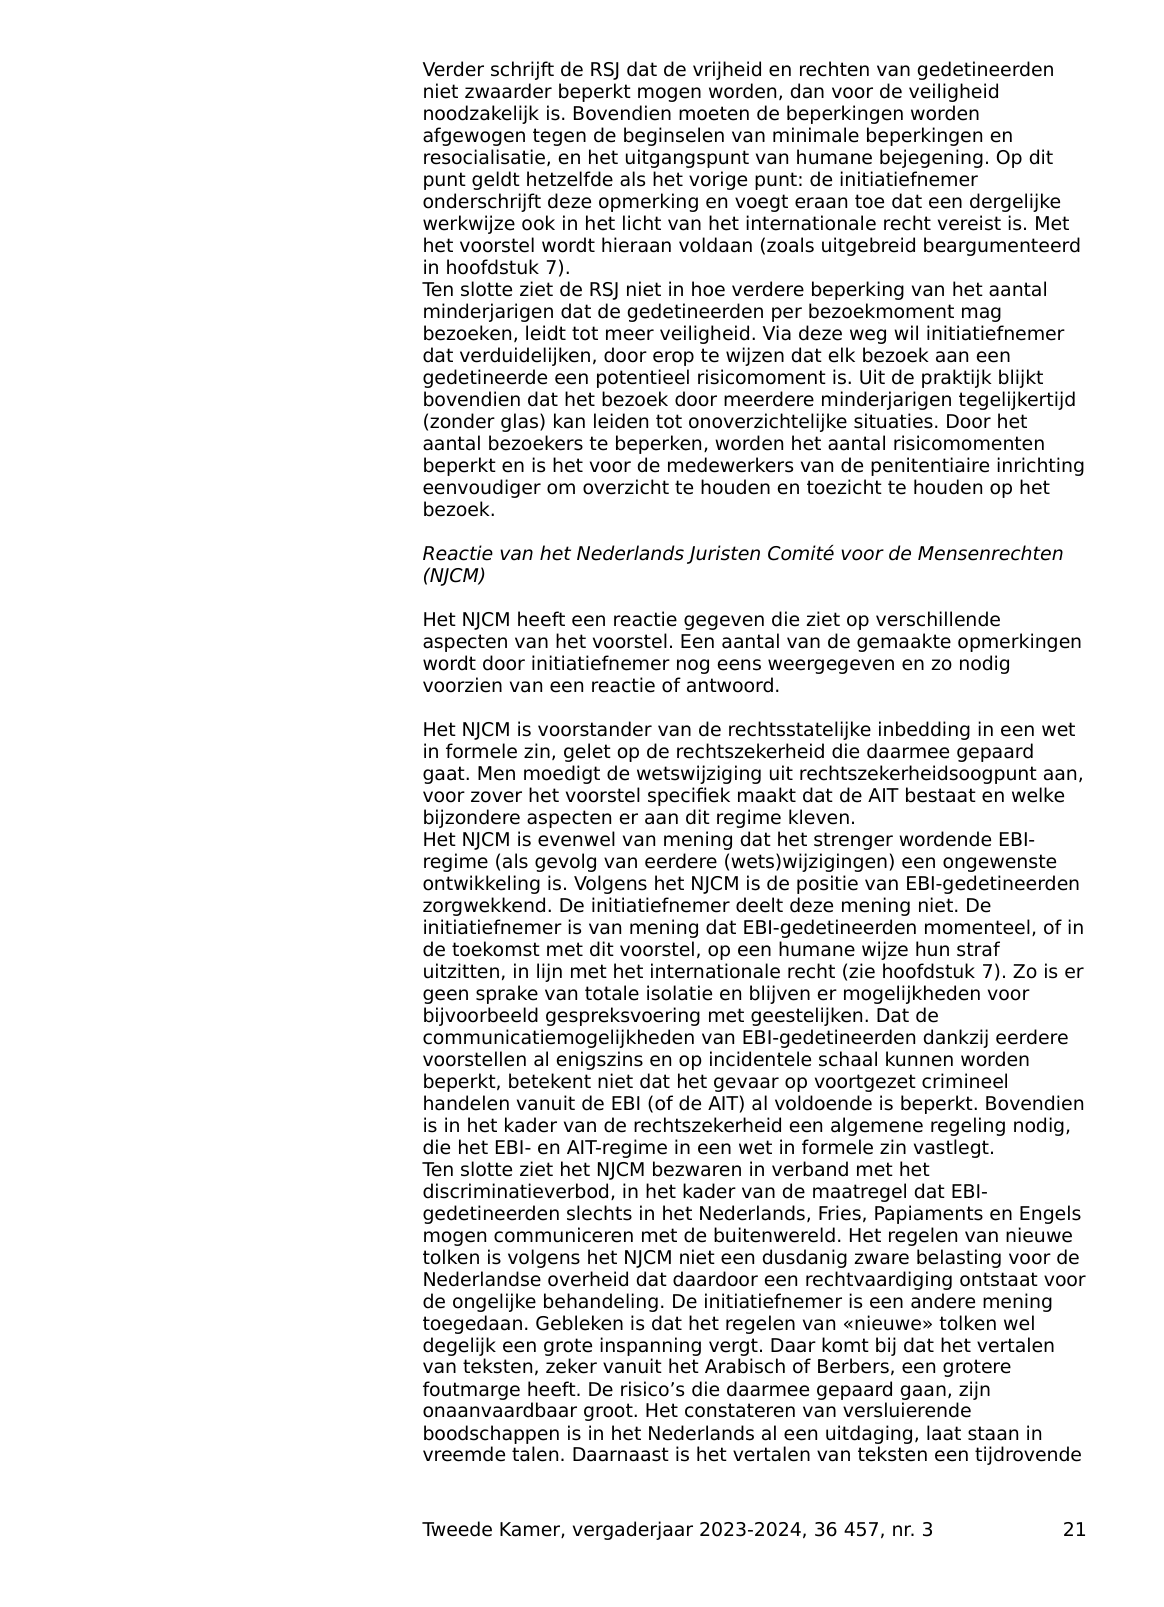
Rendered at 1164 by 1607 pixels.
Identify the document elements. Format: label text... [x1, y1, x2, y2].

text Ten slotte ziet het NJCM bezwaren in verband met het discriminatieverbod, in het kader van de maatregel dat EBI-gedetineerden slechts in het Nederlands, Fries, Papiaments en Engels mogen communiceren met de buitenwereld. Het regelen van nieuwe tolken is volgens het NJCM niet een dusdanig zware belasting voor de Nederlandse overheid dat daardoor een rechtvaardiging ontstaat voor de ongelijke behandeling. De initiatiefnemer is een andere mening toegedaan. Gebleken is dat het regelen van «nieuwe» tolken wel degelijk een grote inspanning vergt. Daar komt bij dat het vertalen van teksten, zeker vanuit het Arabisch of Berbers, een grotere foutmarge heeft. De risico’s die daarmee gepaard gaan, zijn onaanvaardbaar groot. Het constateren van versluierende boodschappen is in het Nederlands al een uitdaging, laat staan in vreemde talen. Daarnaast is het vertalen van teksten een tijdrovende [422, 1159, 1087, 1466]
text Het NJCM is voorstander van de rechtsstatelijke inbedding in een wet in formele zin, gelet op de rechtszekerheid die daarmee gepaard gaat. Men moedigt de wetswijziging uit rechtszekerheidsoogpunt aan, voor zover het voorstel specifiek maakt dat de AIT bestaat en welke bijzondere aspecten er aan dit regime kleven. [422, 719, 1087, 829]
text Verder schrijft de RSJ dat de vrijheid en rechten van gedetineerden niet zwaarder beperkt mogen worden, dan voor de veiligheid noodzakelijk is. Bovendien moeten de beperkingen worden afgewogen tegen de beginselen van minimale beperkingen en resocialisatie, en het uitgangspunt van humane bejegening. Op dit punt geldt hetzelfde als het vorige punt: de initiatiefnemer onderschrijft deze opmerking en voegt eraan toe dat een dergelijke werkwijze ook in het licht van het internationale recht vereist is. Met het voorstel wordt hieraan voldaan (zoals uitgebreid beargumenteerd in hoofdstuk 7). [422, 59, 1087, 279]
text Het NJCM is evenwel van mening dat het strenger wordende EBI-regime (als gevolg van eerdere (wets)wijzigingen) een ongewenste ontwikkeling is. Volgens het NJCM is de positie van EBI-gedetineerden zorgwekkend. De initiatiefnemer deelt deze mening niet. De initiatiefnemer is van mening dat EBI-gedetineerden momenteel, of in de toekomst met dit voorstel, op een humane wijze hun straf uitzitten, in lijn met het internationale recht (zie hoofdstuk 7). Zo is er geen sprake van totale isolatie en blijven er mogelijkheden voor bijvoorbeeld gespreksvoering met geestelijken. Dat de communicatiemogelijkheden van EBI-gedetineerden dankzij eerdere voorstellen al enigszins en op incidentele schaal kunnen worden beperkt, betekent niet dat het gevaar op voortgezet crimineel handelen vanuit de EBI (of de AIT) al voldoende is beperkt. Bovendien is in het kader van de rechtszekerheid een algemene regeling nodig, die het EBI- en AIT-regime in een wet in formele zin vastlegt. [422, 829, 1087, 1159]
subtitle Reactie van het Nederlands Juristen Comité voor de Mensenrechten (NJCM) [422, 543, 1087, 587]
text Ten slotte ziet de RSJ niet in hoe verdere beperking van het aantal minderjarigen dat de gedetineerden per bezoekmoment mag bezoeken, leidt tot meer veiligheid. Via deze weg wil initiatiefnemer dat verduidelijken, door erop te wijzen dat elk bezoek aan een gedetineerde een potentieel risicomoment is. Uit de praktijk blijkt bovendien dat het bezoek door meerdere minderjarigen tegelijkertijd (zonder glas) kan leiden tot onoverzichtelijke situaties. Door het aantal bezoekers te beperken, worden het aantal risicomomenten beperkt en is het voor de medewerkers van de penitentiaire inrichting eenvoudiger om overzicht te houden en toezicht te houden op het bezoek. [422, 279, 1087, 521]
text Het NJCM heeft een reactie gegeven die ziet op verschillende aspecten van het voorstel. Een aantal van de gemaakte opmerkingen wordt door initiatiefnemer nog eens weergegeven en zo nodig voorzien van een reactie of antwoord. [422, 609, 1087, 697]
